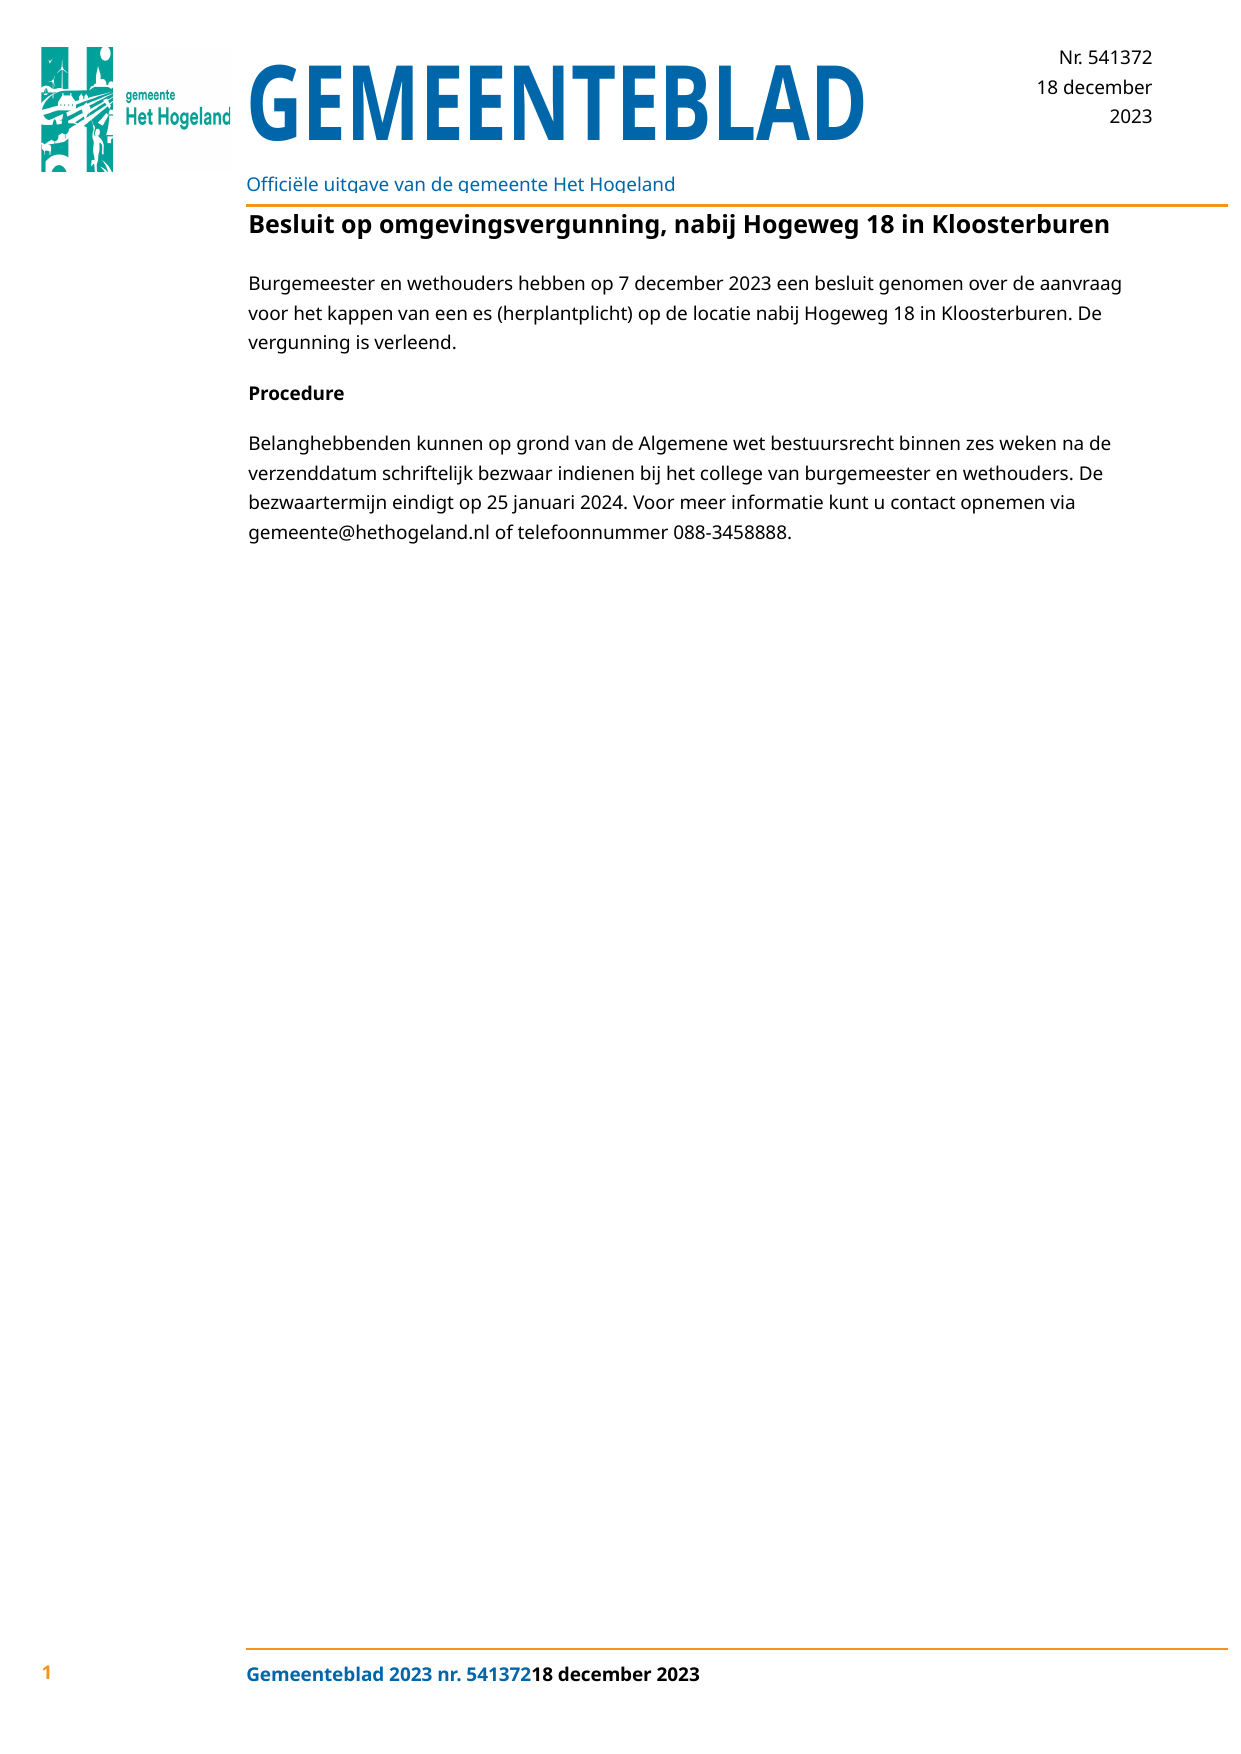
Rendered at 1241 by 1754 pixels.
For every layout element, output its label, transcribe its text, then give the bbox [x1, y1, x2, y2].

text Burgemeester en wethouders hebben op 7 december 2023 een besluit genomen over de aanvraag voor het kappen van een es (herplantplicht) op de locatie nabij Hogeweg 18 in Kloosterburen. De vergunning is verleend. [248, 270, 1152, 355]
text Belanghebbenden kunnen op grond van de Algemene wet bestuursrecht binnen zes weken na de verzenddatum schriftelijk bezwaar indienen bij het college van burgemeester en wethouders. De bezwaartermijn eindigt op 25 januari 2024. Voor meer informatie kunt u contact opnemen via gemeente@hethogeland.nl of telefoonnummer 088-3458888. [248, 430, 1152, 545]
text Procedure [248, 380, 1152, 406]
picture [41, 47, 231, 172]
text Besluit op omgevingsvergunning, nabij Hogeweg 18 in Kloosterburen [248, 207, 1152, 241]
